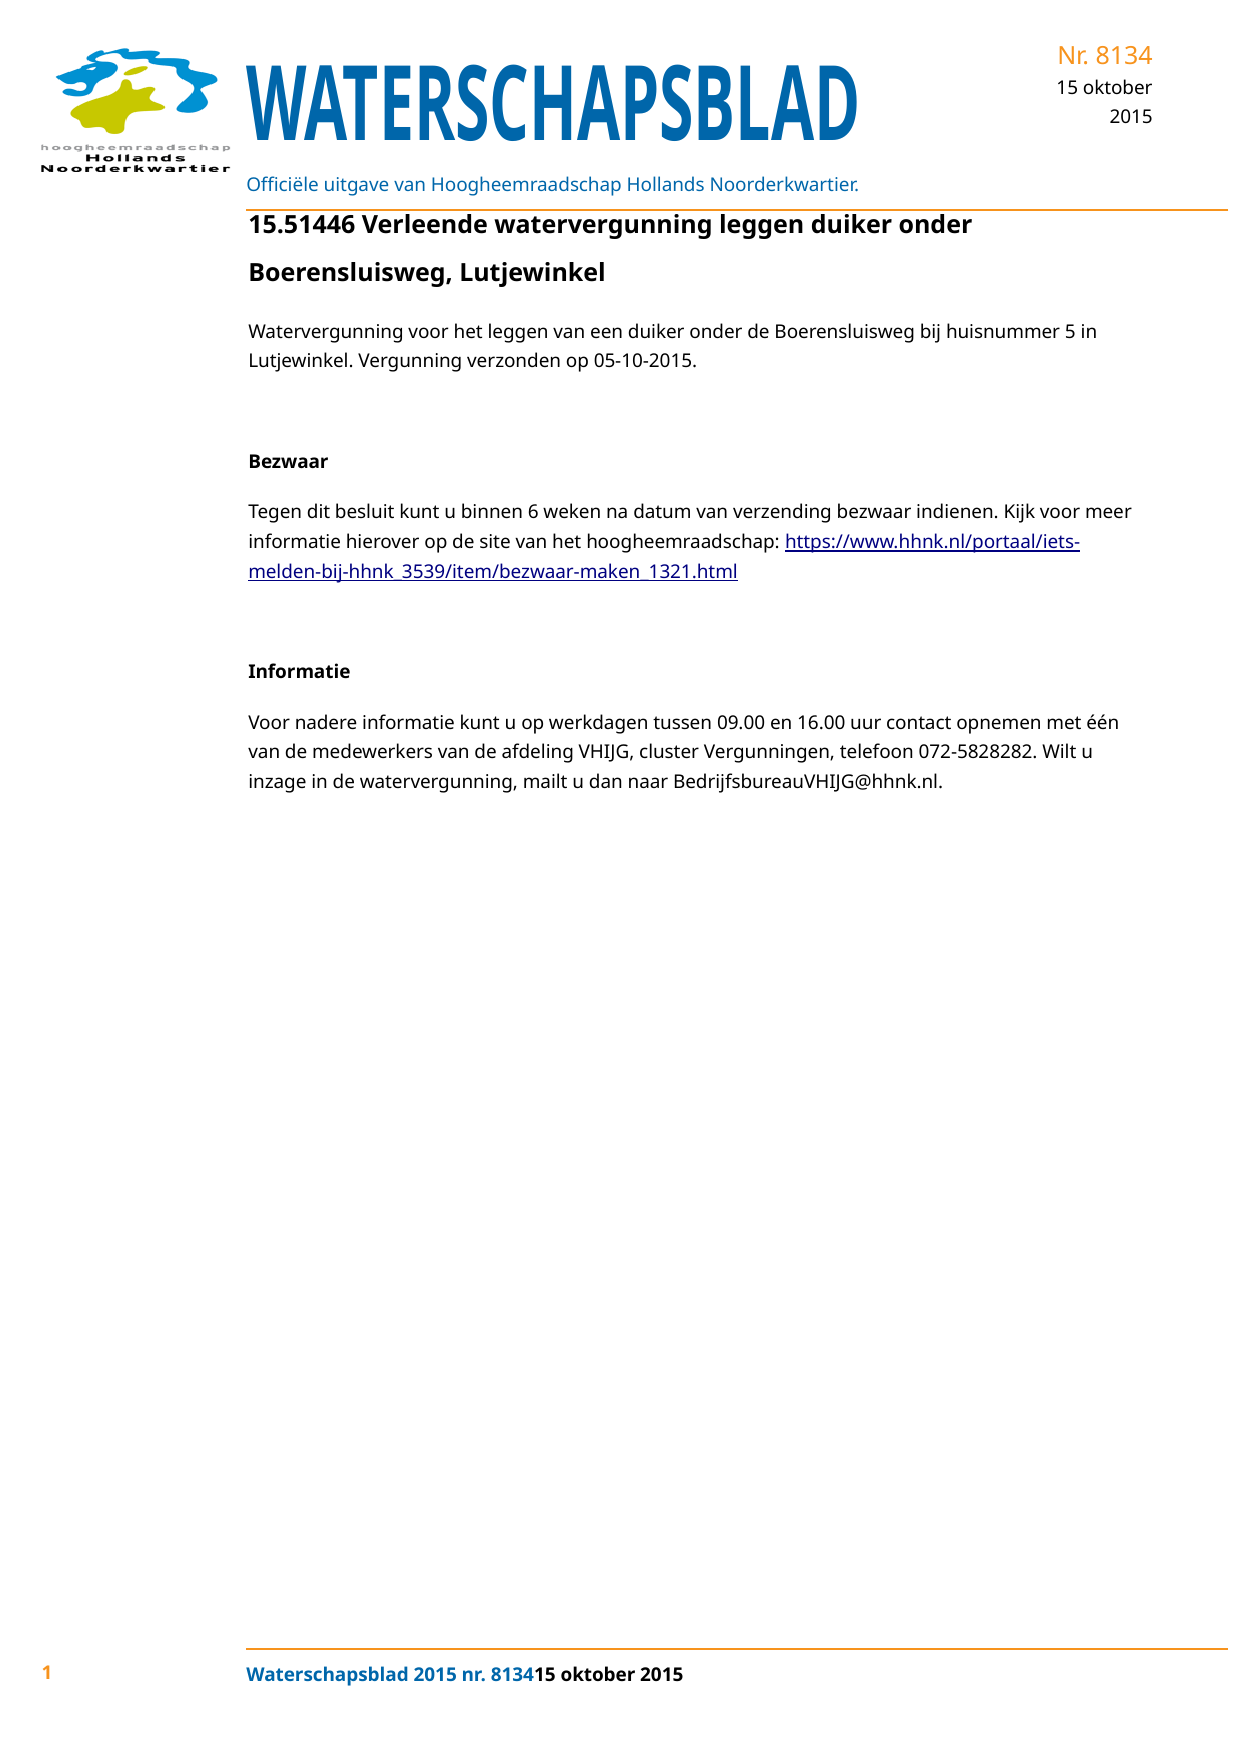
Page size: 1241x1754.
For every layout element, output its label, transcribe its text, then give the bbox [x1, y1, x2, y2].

text 15.51446 Verleende watervergunning leggen duiker onder Boerensluisweg, Lutjewinkel [248, 211, 1152, 288]
text Informatie [248, 659, 1152, 684]
text Bezwaar [248, 448, 1152, 474]
text Tegen dit besluit kunt u binnen 6 weken na datum van verzending bezwaar indienen. Kijk voor meer informatie hierover op de site van het hoogheemraadschap: https://www.hhnk.nl/portaal/iets-melden-bij-hhnk_3539/item/bezwaar-maken_1321.html [248, 499, 1152, 584]
text Watervergunning voor het leggen van een duiker onder de Boerensluisweg bij huisnummer 5 in Lutjewinkel. Vergunning verzonden op 05-10-2015. [248, 318, 1152, 373]
text Voor nadere informatie kunt u op werkdagen tussen 09.00 en 16.00 uur contact opnemen met één van de medewerkers van de afdeling VHIJG, cluster Vergunningen, telefoon 072-5828282. Wilt u inzage in de watervergunning, mailt u dan naar BedrijfsbureauVHIJG@hhnk.nl. [248, 709, 1152, 794]
picture [41, 47, 231, 172]
